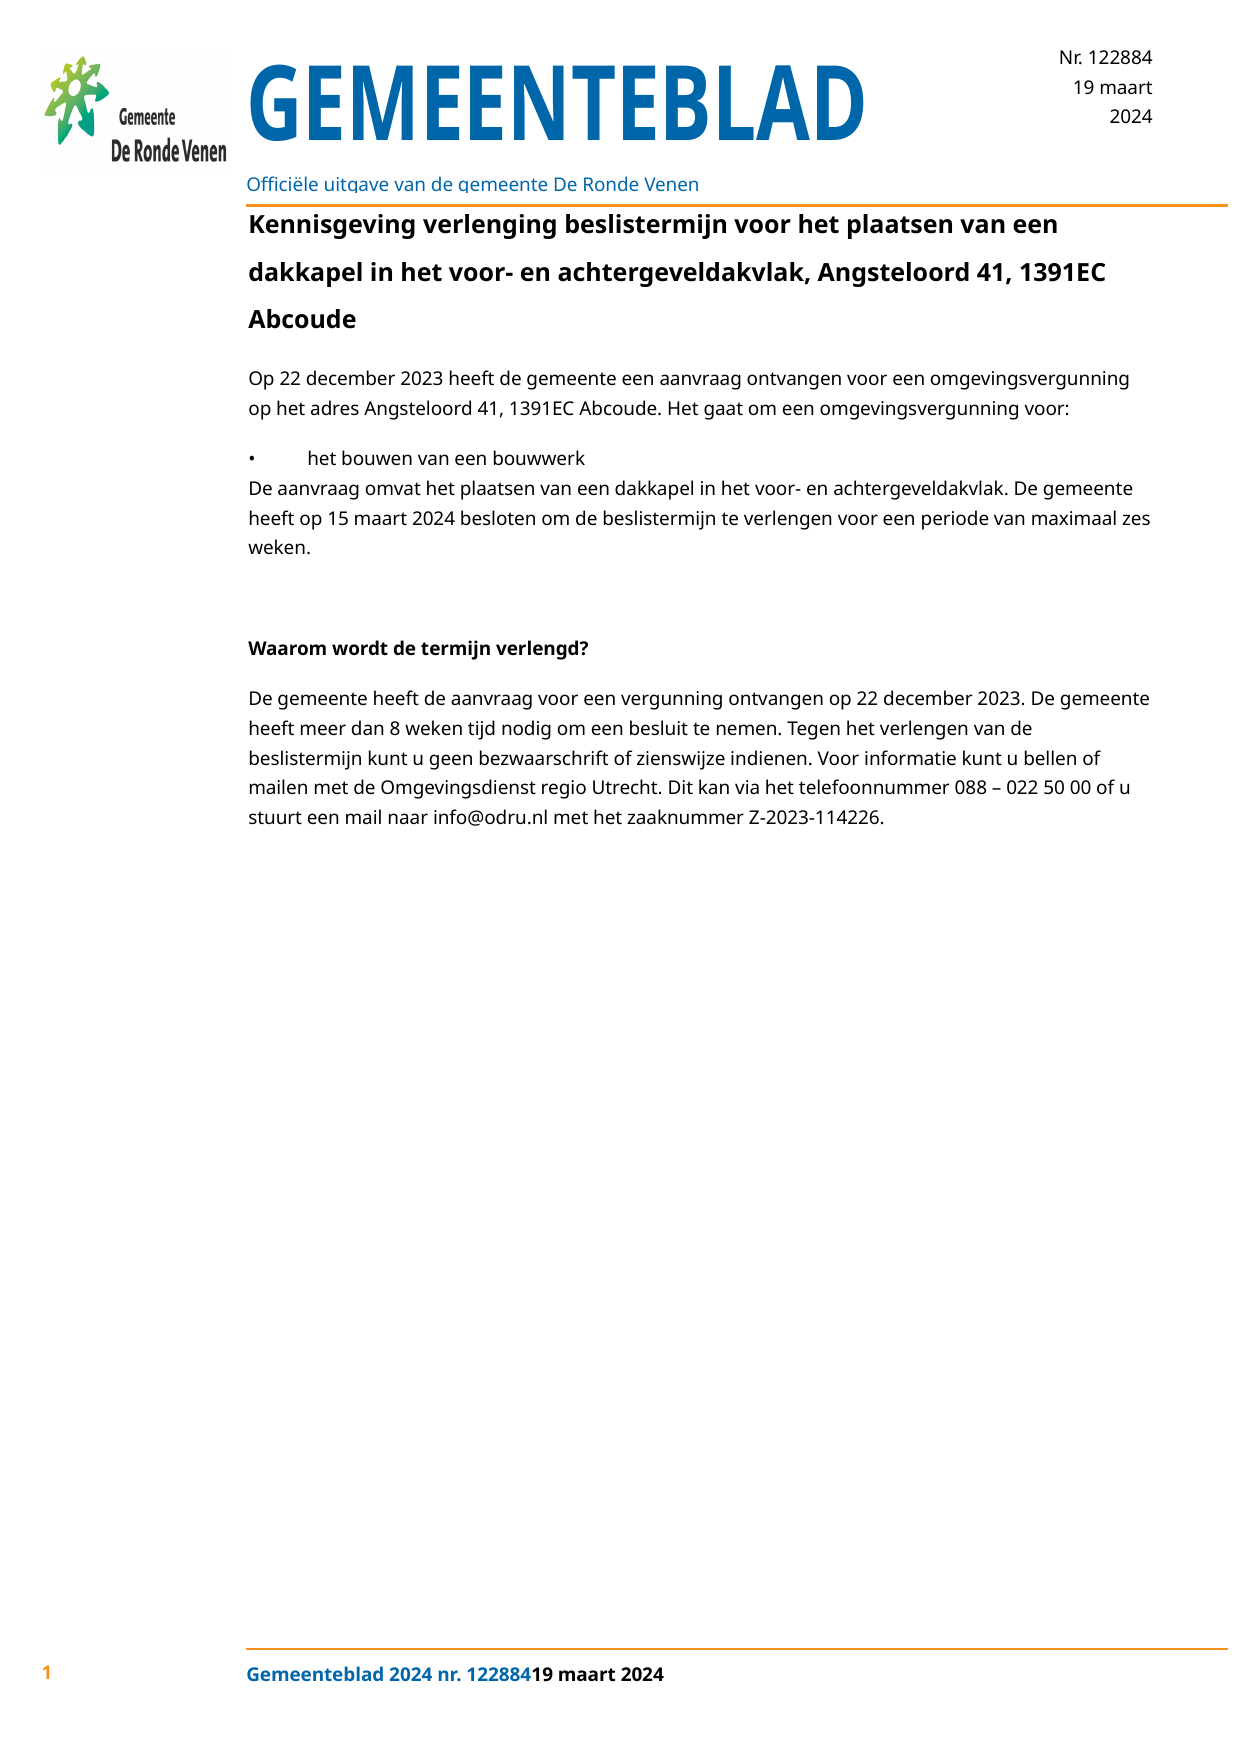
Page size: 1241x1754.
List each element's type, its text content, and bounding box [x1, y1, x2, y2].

picture [41, 47, 231, 172]
text Kennisgeving verlenging beslistermijn voor het plaatsen van een dakkapel in het voor- en achtergeveldakvlak, Angsteloord 41, 1391EC Abcoude [248, 207, 1152, 336]
text De gemeente heeft de aanvraag voor een vergunning ontvangen op 22 december 2023. De gemeente heeft meer dan 8 weken tijd nodig om een besluit te nemen. Tegen het verlengen van de beslistermijn kunt u geen bezwaarschrift of zienswijze indienen. Voor informatie kunt u bellen of mailen met de Omgevingsdienst regio Utrecht. Dit kan via het telefoonnummer 088 – 022 50 00 of u stuurt een mail naar info@odru.nl met het zaaknummer Z-2023-114226. [248, 686, 1152, 829]
text De aanvraag omvat het plaatsen van een dakkapel in het voor- en achtergeveldakvlak. De gemeente heeft op 15 maart 2024 besloten om de beslistermijn te verlengen voor een periode van maximaal zes weken. [248, 475, 1152, 560]
text Waarom wordt de termijn verlengd? [248, 635, 1152, 661]
text Op 22 december 2023 heeft de gemeente een aanvraag ontvangen voor een omgevingsvergunning op het adres Angsteloord 41, 1391EC Abcoude. Het gaat om een omgevingsvergunning voor: [248, 366, 1152, 421]
list het bouwen van een bouwwerk [248, 446, 1152, 471]
